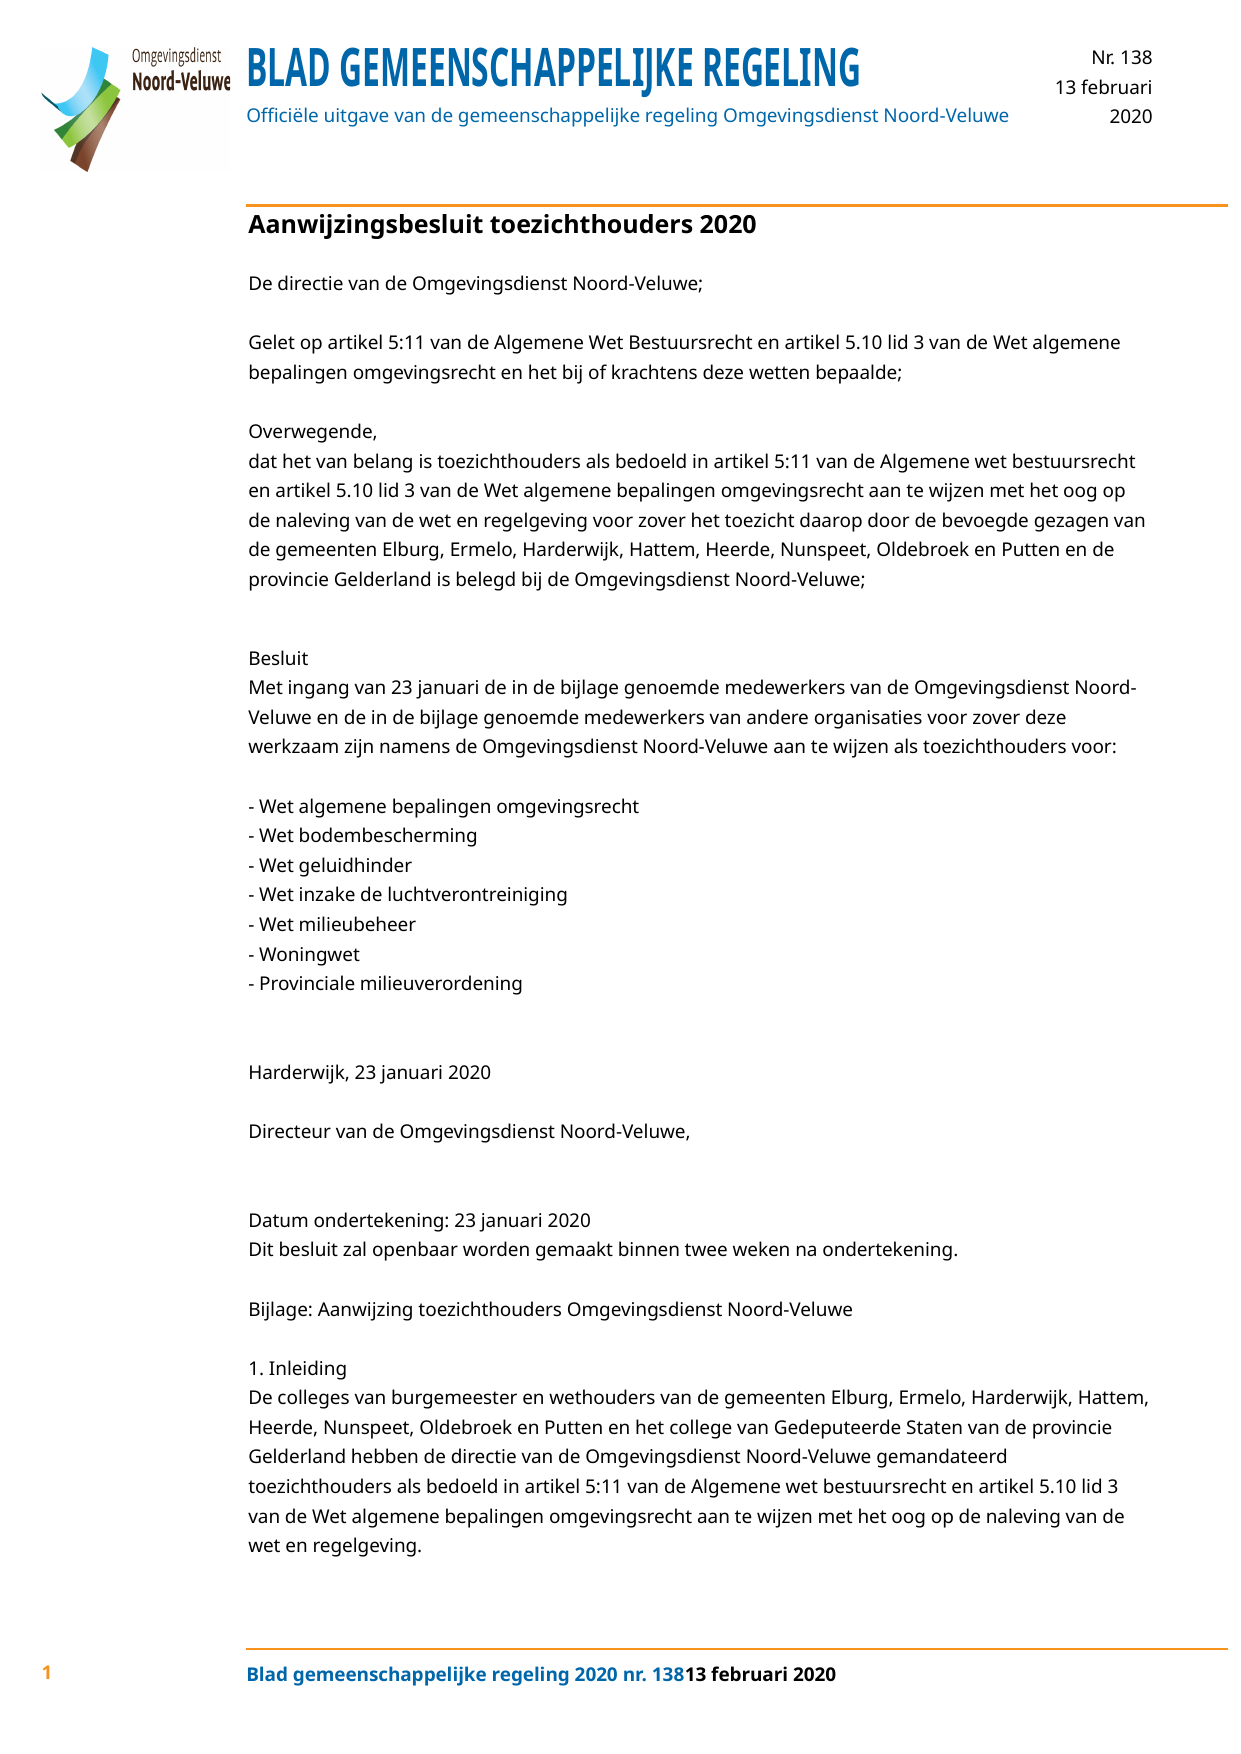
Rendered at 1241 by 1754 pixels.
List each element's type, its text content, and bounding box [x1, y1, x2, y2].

text - Wet milieubeheer [248, 911, 1152, 937]
text dat het van belang is toezichthouders als bedoeld in artikel 5:11 van de Algemene wet bestuursrecht en artikel 5.10 lid 3 van de Wet algemene bepalingen omgevingsrecht aan te wijzen met het oog op de naleving van de wet en regelgeving voor zover het toezicht daarop door de bevoegde gezagen van de gemeenten Elburg, Ermelo, Harderwijk, Hattem, Heerde, Nunspeet, Oldebroek en Putten en de provincie Gelderland is belegd bij de Omgevingsdienst Noord-Veluwe; [248, 448, 1152, 592]
text - Wet bodembescherming [248, 822, 1152, 848]
text Directeur van de Omgevingsdienst Noord-Veluwe, [248, 1118, 1152, 1144]
text Datum ondertekening: 23 januari 2020 [248, 1207, 1152, 1233]
text Harderwijk, 23 januari 2020 [248, 1059, 1152, 1085]
text - Wet inzake de luchtverontreiniging [248, 882, 1152, 907]
text Aanwijzingsbesluit toezichthouders 2020 [248, 207, 1152, 241]
text - Provinciale milieuverordening [248, 970, 1152, 996]
picture [41, 47, 231, 172]
text De directie van de Omgevingsdienst Noord-Veluwe; [248, 270, 1152, 296]
text - Woningwet [248, 941, 1152, 967]
text De colleges van burgemeester en wethouders van de gemeenten Elburg, Ermelo, Harderwijk, Hattem, Heerde, Nunspeet, Oldebroek en Putten en het college van Gedeputeerde Staten van de provincie Gelderland hebben de directie van de Omgevingsdienst Noord-Veluwe gemandateerd toezichthouders als bedoeld in artikel 5:11 van de Algemene wet bestuursrecht en artikel 5.10 lid 3 van de Wet algemene bepalingen omgevingsrecht aan te wijzen met het oog op de naleving van de wet en regelgeving. [248, 1384, 1152, 1558]
text Dit besluit zal openbaar worden gemaakt binnen twee weken na ondertekening. [248, 1237, 1152, 1262]
text - Wet geluidhinder [248, 852, 1152, 878]
text Overwegende, [248, 418, 1152, 444]
text - Wet algemene bepalingen omgevingsrecht [248, 793, 1152, 819]
text Gelet op artikel 5:11 van de Algemene Wet Bestuursrecht en artikel 5.10 lid 3 van de Wet algemene bepalingen omgevingsrecht en het bij of krachtens deze wetten bepaalde; [248, 329, 1152, 385]
text Bijlage: Aanwijzing toezichthouders Omgevingsdienst Noord-Veluwe [248, 1296, 1152, 1322]
text Besluit [248, 645, 1152, 671]
text Met ingang van 23 januari de in de bijlage genoemde medewerkers van de Omgevingsdienst Noord-Veluwe en de in de bijlage genoemde medewerkers van andere organisaties voor zover deze werkzaam zijn namens de Omgevingsdienst Noord-Veluwe aan te wijzen als toezichthouders voor: [248, 674, 1152, 759]
text 1. Inleiding [248, 1355, 1152, 1381]
